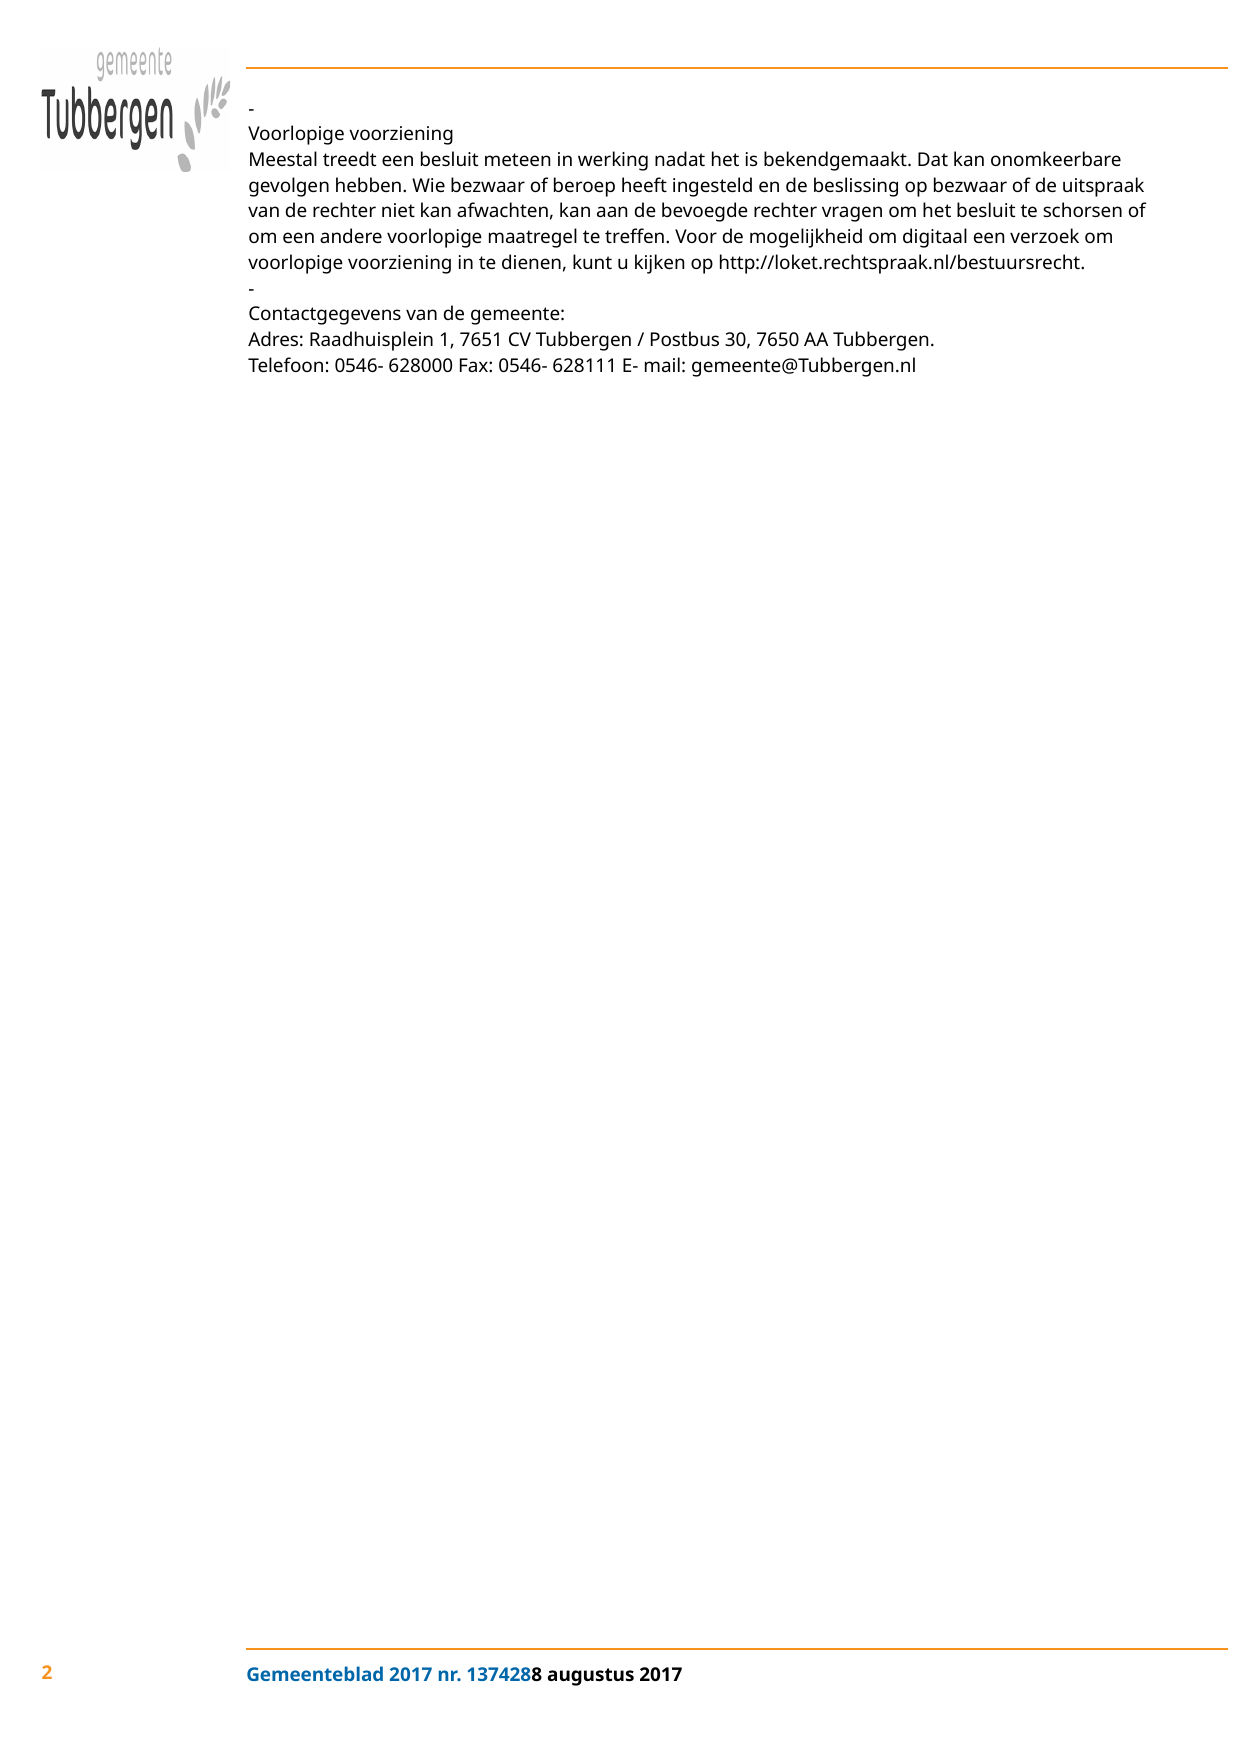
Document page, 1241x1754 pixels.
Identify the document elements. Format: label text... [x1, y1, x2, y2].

text Contactgegevens van de gemeente: [248, 301, 1152, 326]
text Adres: Raadhuisplein 1, 7651 CV Tubbergen / Postbus 30, 7650 AA Tubbergen. [248, 326, 1152, 352]
text Voorlopige voorziening [248, 121, 1152, 146]
text - [248, 275, 1152, 301]
text Telefoon: 0546- 628000 Fax: 0546- 628111 E- mail: gemeente@Tubbergen.nl [248, 352, 1152, 378]
picture [41, 47, 231, 172]
text - [248, 95, 1152, 121]
text Meestal treedt een besluit meteen in werking nadat het is bekendgemaakt. Dat kan onomkeerbare gevolgen hebben. Wie bezwaar of beroep heeft ingesteld en de beslissing op bezwaar of de uitspraak van de rechter niet kan afwachten, kan aan de bevoegde rechter vragen om het besluit te schorsen of om een andere voorlopige maatregel te treffen. Voor de mogelijkheid om digitaal een verzoek om voorlopige voorziening in te dienen, kunt u kijken op http://loket.rechtspraak.nl/bestuursrecht. [248, 146, 1152, 275]
